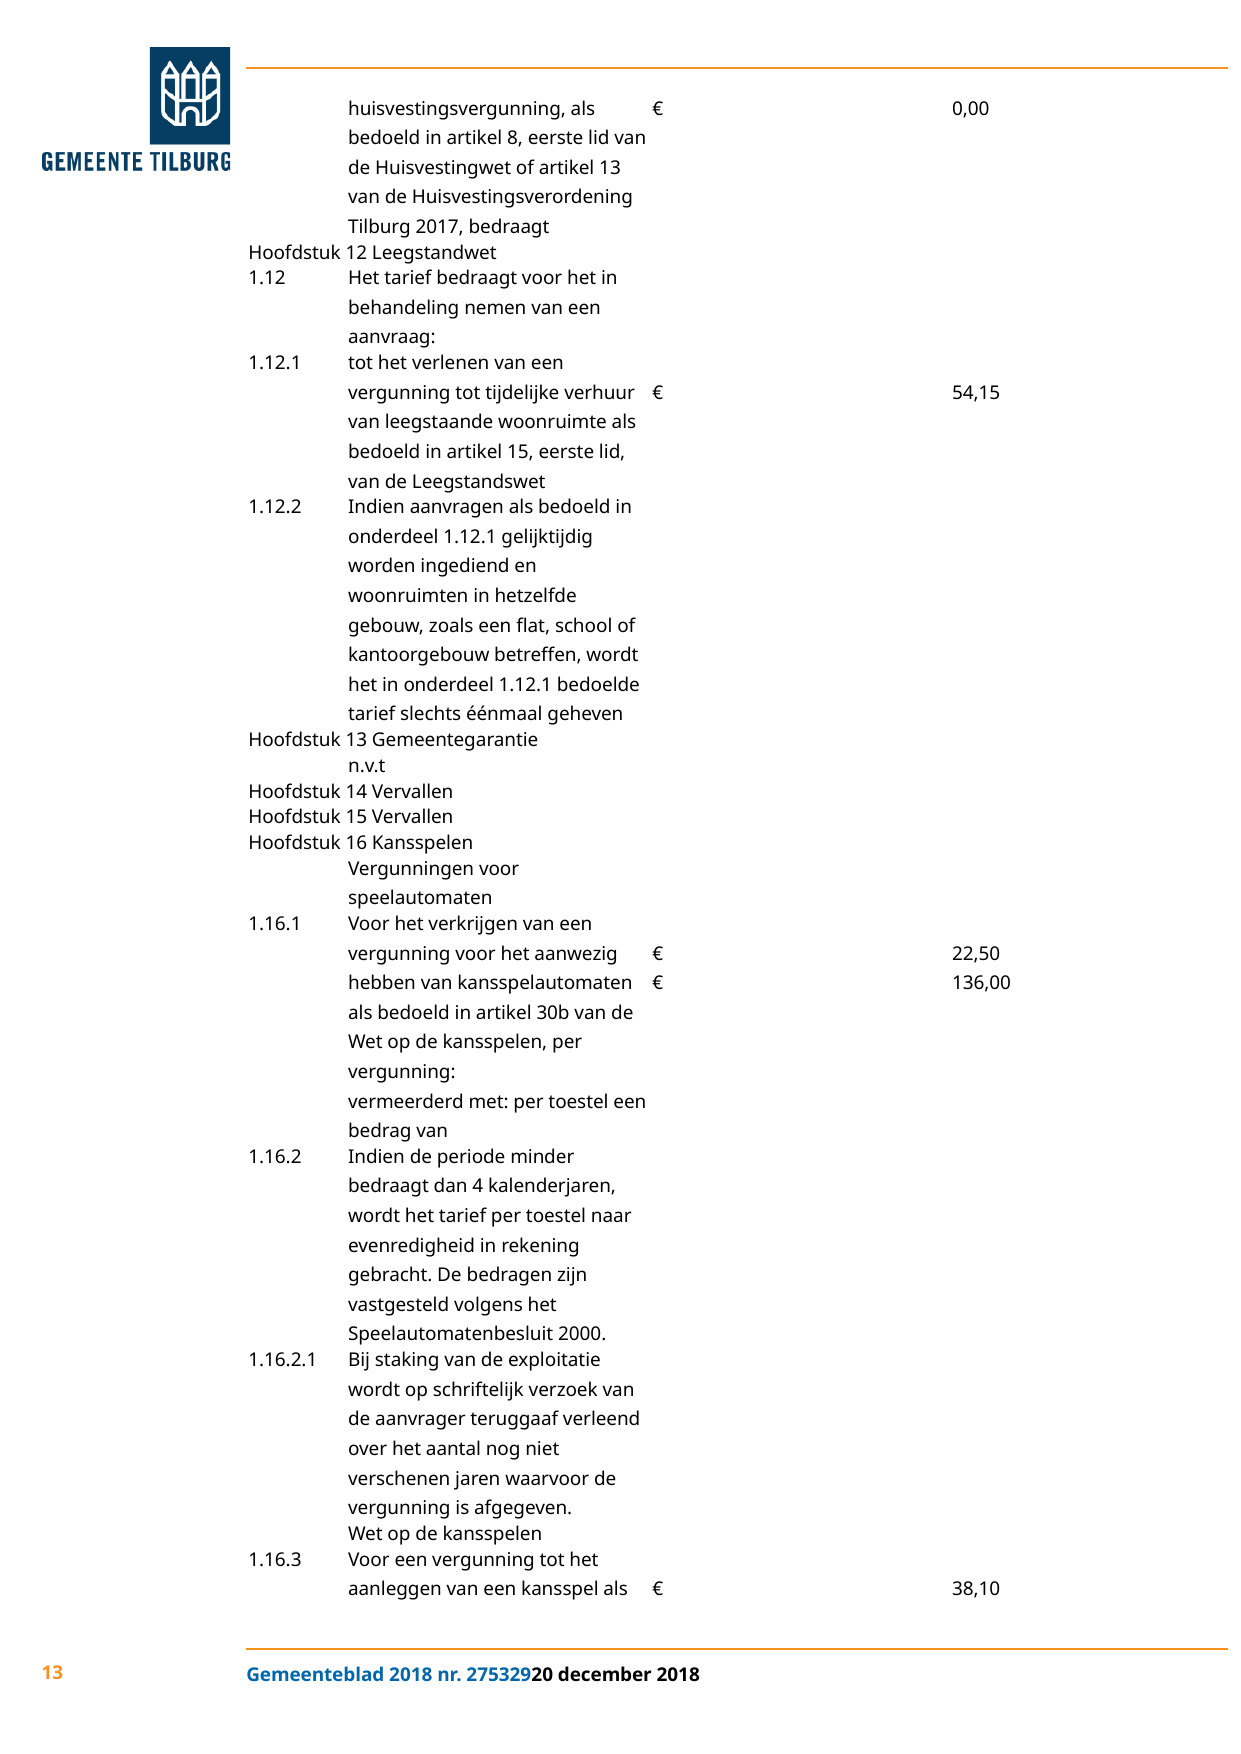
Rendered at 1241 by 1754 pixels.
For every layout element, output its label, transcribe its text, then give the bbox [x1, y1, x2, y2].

table_cell [952, 855, 1152, 910]
table_cell [652, 855, 952, 910]
table_cell 54,15 [952, 350, 1152, 493]
table_cell n.v.t [348, 752, 652, 778]
table_cell [952, 1520, 1152, 1546]
table_cell huisvestingsvergunning, als bedoeld in artikel 8, eerste lid van de Huisvestingwet of artikel 13 van de Huisvestingsverordening Tilburg 2017, bedraagt [348, 95, 652, 239]
table_cell Bij staking van de exploitatie wordt op schriftelijk verzoek van de aanvrager teruggaaf verleend over het aantal nog niet verschenen jaren waarvoor de vergunning is afgegeven. [348, 1346, 652, 1520]
table_cell 1.12.1 [248, 350, 348, 493]
table_cell Voor het verkrijgen van een vergunning voor het aanwezig hebben van kansspelautomaten als bedoeld in artikel 30b van de Wet op de kansspelen, per vergunning: vermeerderd met: per toestel een bedrag van [348, 910, 652, 1143]
table_cell Hoofdstuk 16 Kansspelen [248, 829, 1052, 855]
table_cell Wet op de kansspelen [348, 1520, 652, 1546]
table_cell Voor een vergunning tot het aanleggen van een kansspel als [348, 1546, 652, 1601]
table_cell [952, 494, 1152, 726]
table_cell 1.12.2 [248, 494, 348, 726]
table_cell [248, 1520, 348, 1546]
table_cell Hoofdstuk 12 Leegstandwet [248, 239, 1052, 264]
table_cell 1.16.2.1 [248, 1346, 348, 1520]
table_cell [652, 1143, 952, 1346]
table_cell [952, 1143, 1152, 1346]
table_cell [952, 752, 1152, 778]
table_cell 1.16.3 [248, 1546, 348, 1601]
table_cell 0,00 [952, 95, 1152, 239]
table_cell 38,10 [952, 1546, 1152, 1601]
table_cell Indien de periode minder bedraagt dan 4 kalenderjaren, wordt het tarief per toestel naar evenredigheid in rekening gebracht. De bedragen zijn vastgesteld volgens het Speelautomatenbesluit 2000. [348, 1143, 652, 1346]
table_cell € [652, 95, 952, 239]
table_cell 1.16.1 [248, 910, 348, 1143]
table_cell Hoofdstuk 14 Vervallen [248, 778, 1052, 803]
table_cell [952, 265, 1152, 349]
table_cell [248, 752, 348, 778]
table_cell Vergunningen voor speelautomaten [348, 855, 652, 910]
table_cell tot het verlenen van een vergunning tot tijdelijke verhuur van leegstaande woonruimte als bedoeld in artikel 15, eerste lid, van de Leegstandswet [348, 350, 652, 493]
table_cell 22,50 136,00 [952, 910, 1152, 1143]
table_cell 1.16.2 [248, 1143, 348, 1346]
table_cell [652, 494, 952, 726]
table_cell € [652, 350, 952, 493]
table_cell [652, 1346, 952, 1520]
table_cell [652, 752, 952, 778]
table_cell Indien aanvragen als bedoeld in onderdeel 1.12.1 gelijktijdig worden ingediend en woonruimten in hetzelfde gebouw, zoals een flat, school of kantoorgebouw betreffen, wordt het in onderdeel 1.12.1 bedoelde tarief slechts éénmaal geheven [348, 494, 652, 726]
table_cell 1.12 [248, 265, 348, 349]
table_cell [248, 95, 348, 239]
table_cell Hoofdstuk 15 Vervallen [248, 804, 1052, 829]
table_cell € [652, 1546, 952, 1601]
table_cell [652, 1520, 952, 1546]
table_cell Hoofdstuk 13 Gemeentegarantie [248, 726, 1052, 752]
table_cell [652, 265, 952, 349]
table_cell [248, 855, 348, 910]
table_cell € € [652, 910, 952, 1143]
table_cell [952, 1346, 1152, 1520]
table_cell Het tarief bedraagt voor het in behandeling nemen van een aanvraag: [348, 265, 652, 349]
picture [41, 47, 231, 172]
